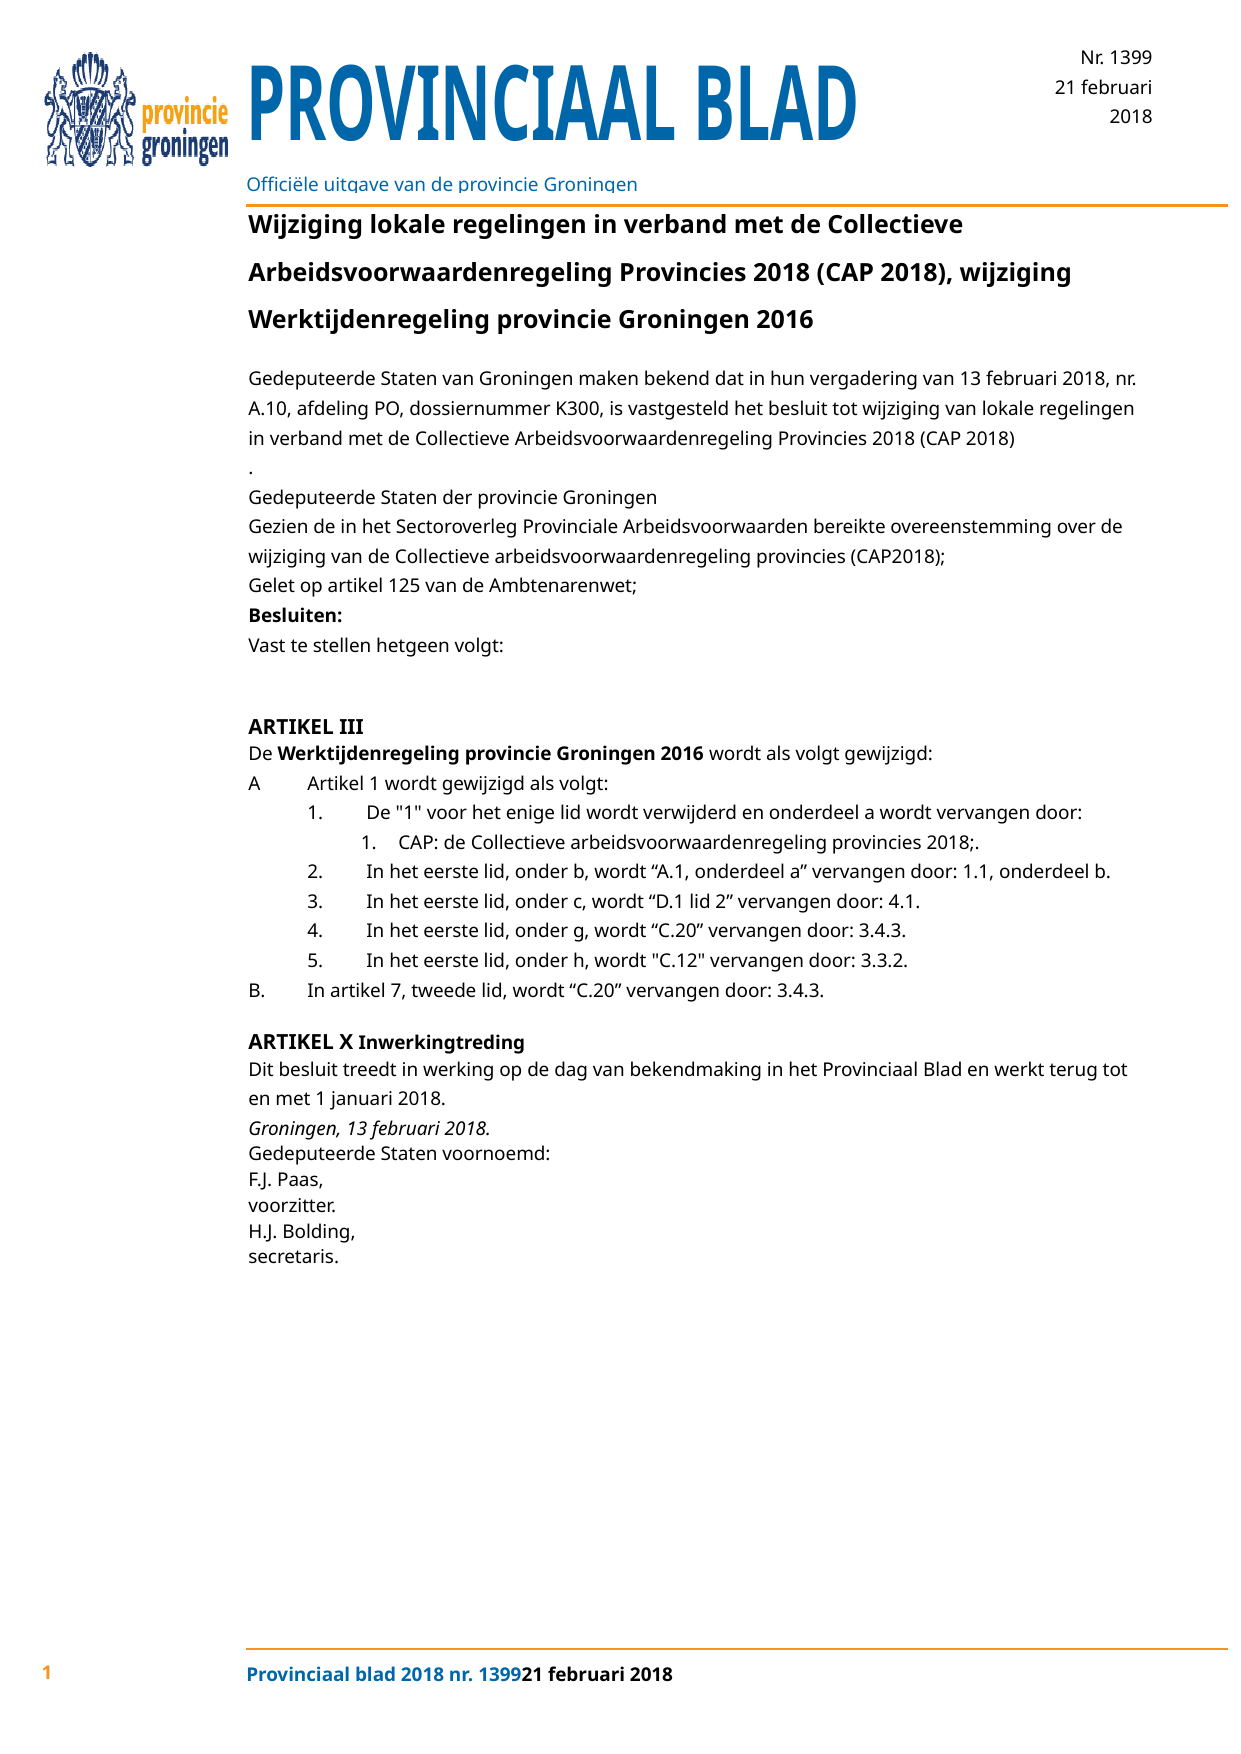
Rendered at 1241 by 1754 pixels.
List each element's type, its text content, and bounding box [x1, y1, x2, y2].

picture [41, 47, 231, 172]
text . [248, 454, 1152, 480]
list Artikel 1 wordt gewijzigd als volgt: [248, 770, 1152, 796]
list In artikel 7, tweede lid, wordt “C.20” vervangen door: 3.4.3. [248, 977, 1152, 1003]
text voorzitter. [248, 1192, 1152, 1218]
text Wijziging lokale regelingen in verband met de Collectieve Arbeidsvoorwaardenregeling Provincies 2018 (CAP 2018), wijziging Werktijdenregeling provincie Groningen 2016 [248, 207, 1152, 336]
text ARTIKEL X Inwerkingtreding [248, 1027, 1152, 1056]
list De "1" voor het enige lid wordt verwijderd en onderdeel a wordt vervangen door: [307, 799, 1152, 825]
text Dit besluit treedt in werking op de dag van bekendmaking in het Provinciaal Blad en werkt terug tot en met 1 januari 2018. [248, 1056, 1152, 1111]
text Gedeputeerde Staten van Groningen maken bekend dat in hun vergadering van 13 februari 2018, nr. A.10, afdeling PO, dossiernummer K300, is vastgesteld het besluit tot wijziging van lokale regelingen in verband met de Collectieve Arbeidsvoorwaardenregeling Provincies 2018 (CAP 2018) [248, 366, 1152, 450]
text Besluiten: [248, 602, 1152, 628]
text Gedeputeerde Staten der provincie Groningen [248, 484, 1152, 509]
list In het eerste lid, onder c, wordt “D.1 lid 2” vervangen door: 4.1. [307, 888, 1152, 914]
text Gezien de in het Sectoroverleg Provinciale Arbeidsvoorwaarden bereikte overeenstemming over de wijziging van de Collectieve arbeidsvoorwaardenregeling provincies (CAP2018); [248, 513, 1152, 569]
text De Werktijdenregeling provincie Groningen 2016 wordt als volgt gewijzigd: [248, 740, 1152, 766]
list In het eerste lid, onder g, wordt “C.20” vervangen door: 3.4.3. [307, 918, 1152, 943]
text H.J. Bolding, [248, 1218, 1152, 1243]
list In het eerste lid, onder b, wordt “A.1, onderdeel a” vervangen door: 1.1, onderdeel b. [307, 858, 1152, 884]
text F.J. Paas, [248, 1166, 1152, 1192]
text secretaris. [248, 1243, 1152, 1269]
text Vast te stellen hetgeen volgt: [248, 632, 1152, 657]
list CAP: de Collectieve arbeidsvoorwaardenregeling provincies 2018;. [361, 829, 1152, 855]
text ARTIKEL III [248, 712, 1152, 740]
list In het eerste lid, onder h, wordt "C.12" vervangen door: 3.3.2. [307, 947, 1152, 973]
text Gedeputeerde Staten voornoemd: [248, 1141, 1152, 1166]
text Gelet op artikel 125 van de Ambtenarenwet; [248, 573, 1152, 598]
text Groningen, 13 februari 2018. [248, 1115, 1152, 1141]
